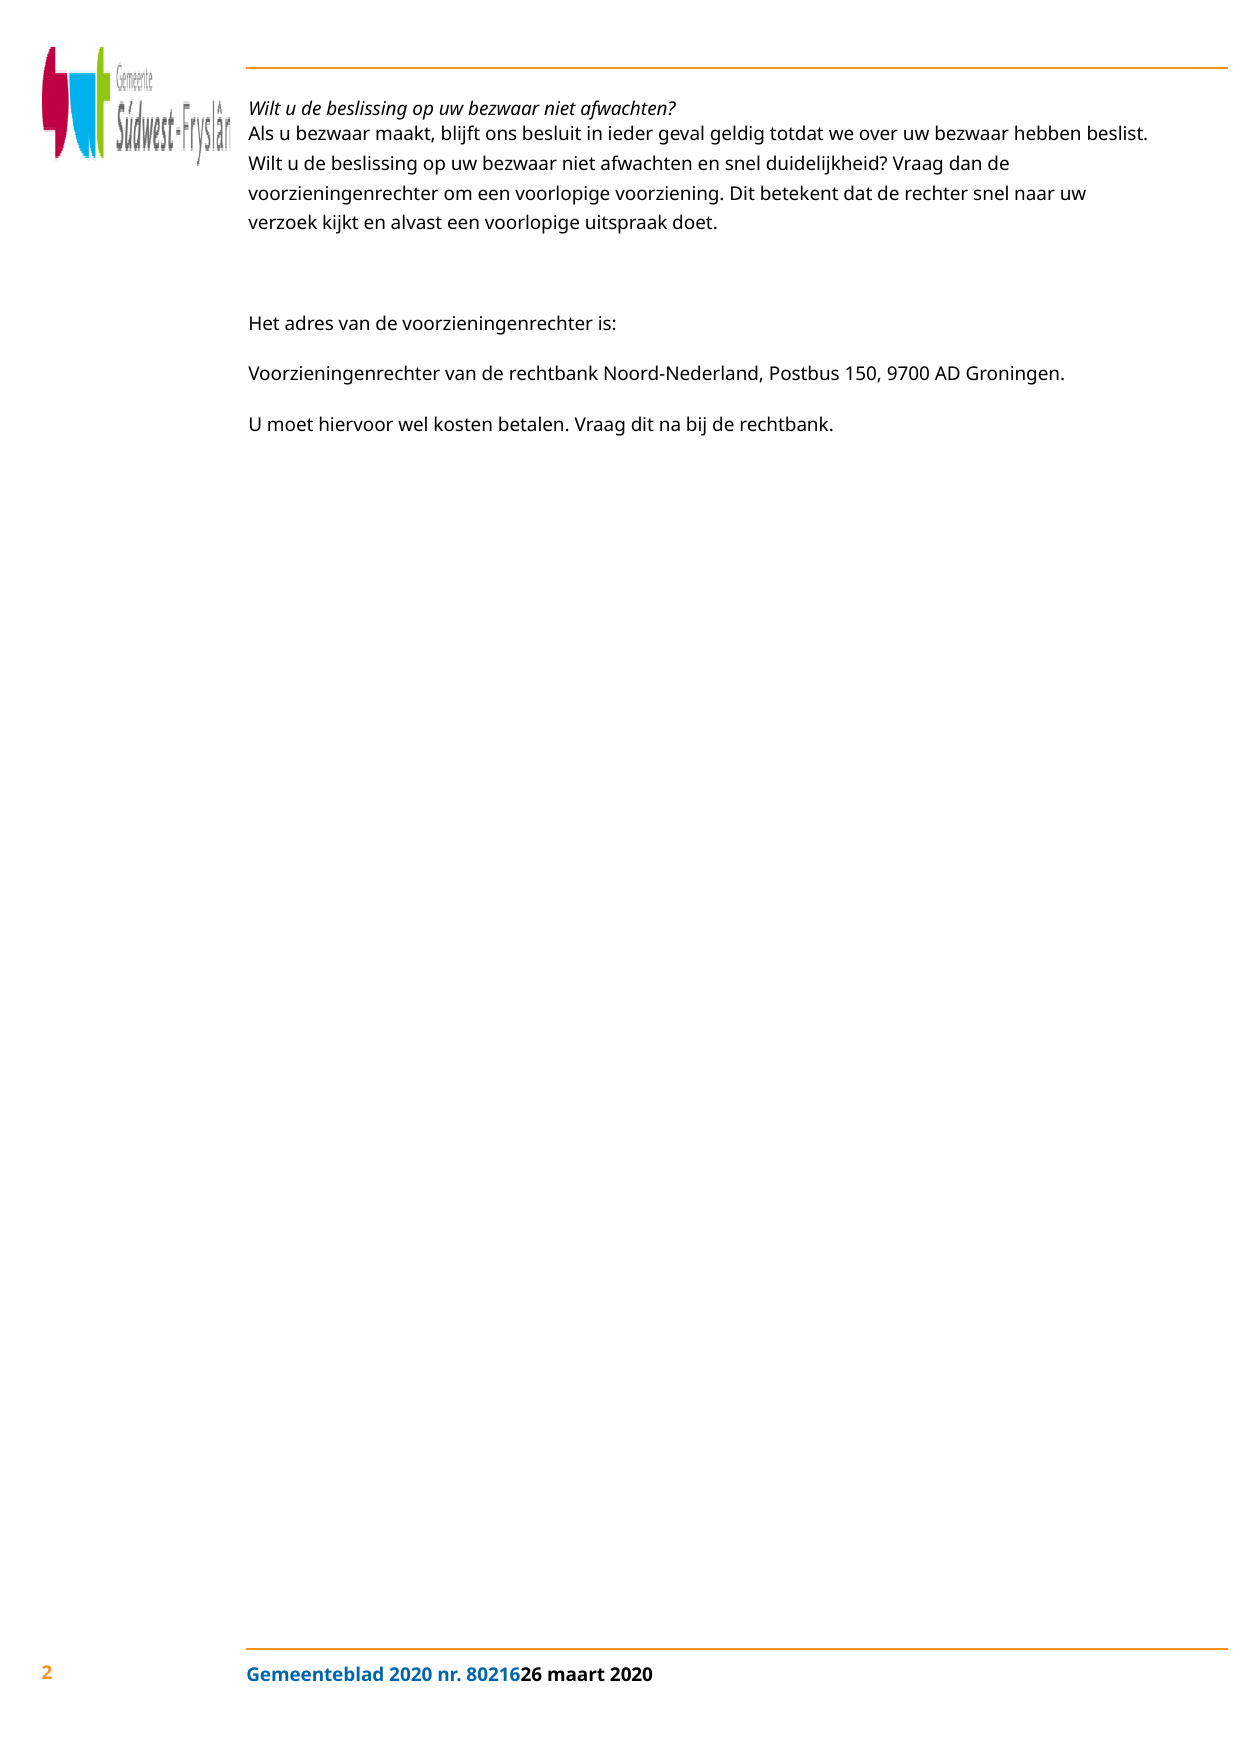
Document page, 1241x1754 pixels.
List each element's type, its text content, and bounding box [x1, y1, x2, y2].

text Wilt u de beslissing op uw bezwaar niet afwachten? [248, 95, 1152, 121]
text Als u bezwaar maakt, blijft ons besluit in ieder geval geldig totdat we over uw bezwaar hebben beslist. Wilt u de beslissing op uw bezwaar niet afwachten en snel duidelijkheid? Vraag dan de voorzieningenrechter om een voorlopige voorziening. Dit betekent dat de rechter snel naar uw verzoek kijkt en alvast een voorlopige uitspraak doet. [248, 121, 1152, 235]
text U moet hiervoor wel kosten betalen. Vraag dit na bij de rechtbank. [248, 411, 1152, 437]
text Het adres van de voorzieningenrechter is: [248, 310, 1152, 336]
picture [41, 47, 231, 172]
text Voorzieningenrechter van de rechtbank Noord-Nederland, Postbus 150, 9700 AD Groningen. [248, 361, 1152, 386]
